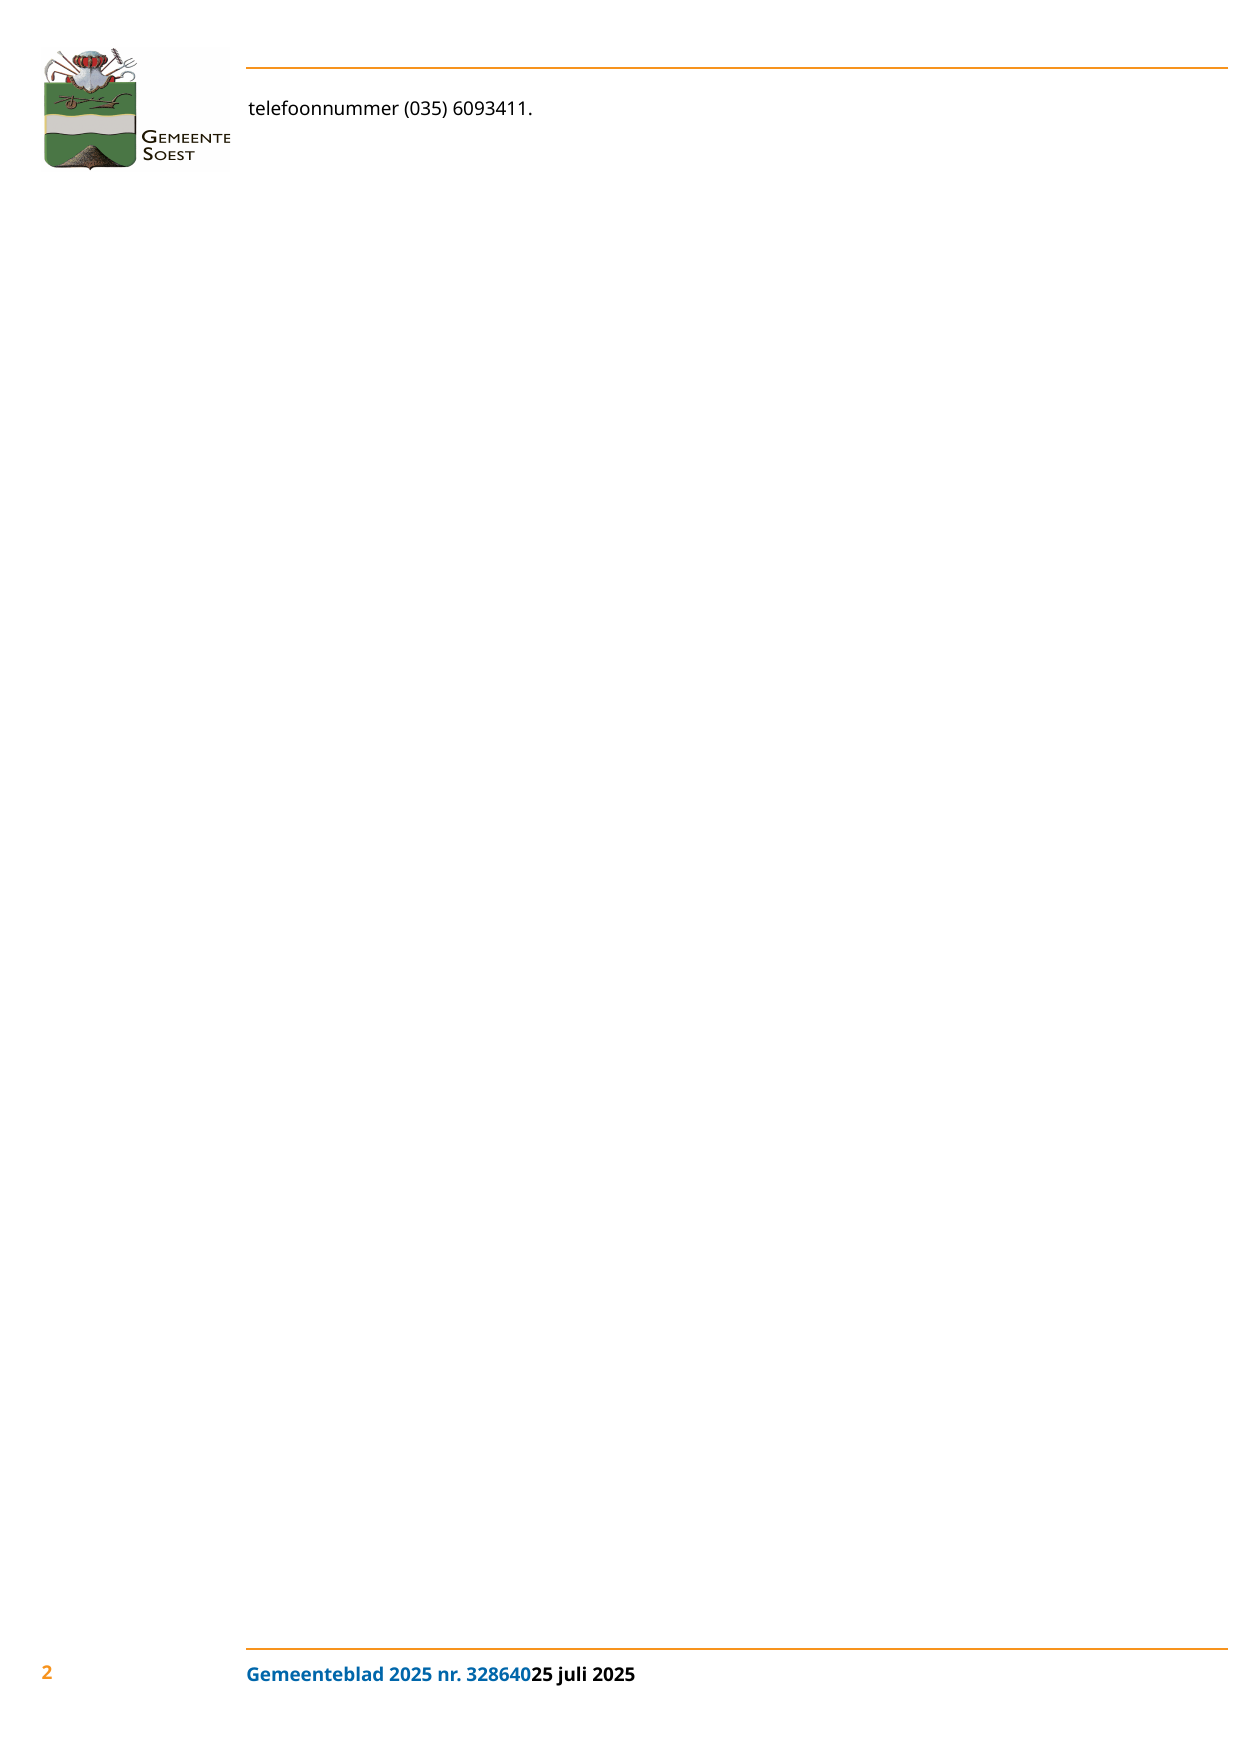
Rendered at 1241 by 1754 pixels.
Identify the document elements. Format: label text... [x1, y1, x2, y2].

picture [41, 47, 231, 172]
text telefoonnummer (035) 6093411. [248, 95, 1152, 121]
